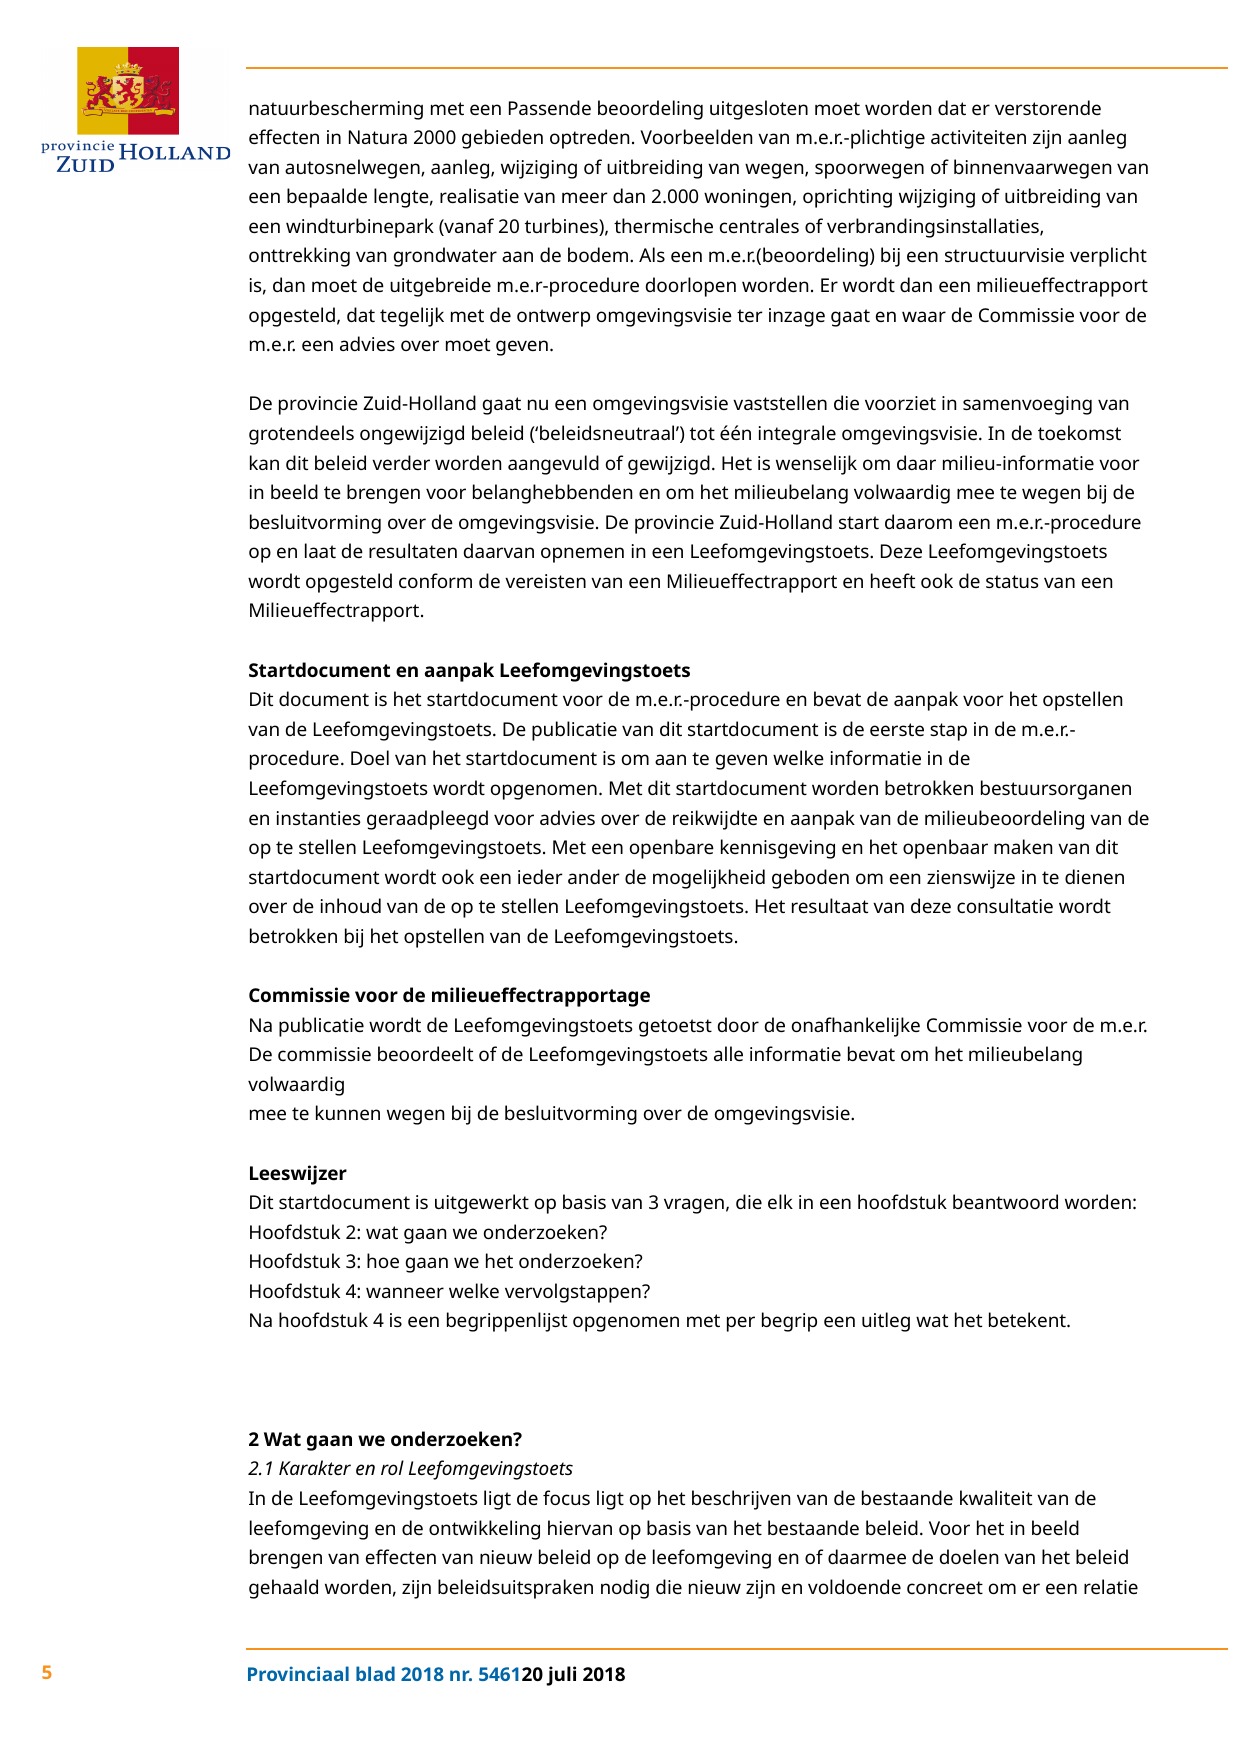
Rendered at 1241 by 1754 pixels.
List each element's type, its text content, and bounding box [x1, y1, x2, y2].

text Dit document is het startdocument voor de m.e.r.-procedure en bevat de aanpak voor het opstellen van de Leefomgevingstoets. De publicatie van dit startdocument is de eerste stap in de m.e.r.-procedure. Doel van het startdocument is om aan te geven welke informatie in de Leefomgevingstoets wordt opgenomen. Met dit startdocument worden betrokken bestuursorganen en instanties geraadpleegd voor advies over de reikwijdte en aanpak van de milieubeoordeling van de op te stellen Leefomgevingstoets. Met een openbare kennisgeving en het openbaar maken van dit startdocument wordt ook een ieder ander de mogelijkheid geboden om een zienswijze in te dienen over de inhoud van de op te stellen Leefomgevingstoets. Het resultaat van deze consultatie wordt betrokken bij het opstellen van de Leefomgevingstoets. [248, 686, 1152, 949]
text 2.1 Karakter en rol Leefomgevingstoets [248, 1456, 1152, 1481]
text natuurbescherming met een Passende beoordeling uitgesloten moet worden dat er verstorende effecten in Natura 2000 gebieden optreden. Voorbeelden van m.e.r.-plichtige activiteiten zijn aanleg van autosnelwegen, aanleg, wijziging of uitbreiding van wegen, spoorwegen of binnenvaarwegen van een bepaalde lengte, realisatie van meer dan 2.000 woningen, oprichting wijziging of uitbreiding van een windturbinepark (vanaf 20 turbines), thermische centrales of verbrandingsinstallaties, onttrekking van grondwater aan de bodem. Als een m.e.r.(beoordeling) bij een structuurvisie verplicht is, dan moet de uitgebreide m.e.r-procedure doorlopen worden. Er wordt dan een milieueffectrapport opgesteld, dat tegelijk met de ontwerp omgevingsvisie ter inzage gaat en waar de Commissie voor de m.e.r. een advies over moet geven. [248, 95, 1152, 357]
text Na publicatie wordt de Leefomgevingstoets getoetst door de onafhankelijke Commissie voor de m.e.r. De commissie beoordeelt of de Leefomgevingstoets alle informatie bevat om het milieubelang volwaardig [248, 1012, 1152, 1097]
picture [41, 47, 231, 172]
text 2 Wat gaan we onderzoeken? [248, 1426, 1152, 1452]
text Hoofdstuk 2: wat gaan we onderzoeken? [248, 1219, 1152, 1245]
text Startdocument en aanpak Leefomgevingstoets [248, 657, 1152, 683]
text mee te kunnen wegen bij de besluitvorming over de omgevingsvisie. [248, 1101, 1152, 1126]
text Hoofdstuk 3: hoe gaan we het onderzoeken? [248, 1248, 1152, 1274]
text Dit startdocument is uitgewerkt op basis van 3 vragen, die elk in een hoofdstuk beantwoord worden: [248, 1189, 1152, 1215]
text Na hoofdstuk 4 is een begrippenlijst opgenomen met per begrip een uitleg wat het betekent. [248, 1308, 1152, 1333]
text De provincie Zuid-Holland gaat nu een omgevingsvisie vaststellen die voorziet in samenvoeging van grotendeels ongewijzigd beleid (‘beleidsneutraal’) tot één integrale omgevingsvisie. In de toekomst kan dit beleid verder worden aangevuld of gewijzigd. Het is wenselijk om daar milieu-informatie voor in beeld te brengen voor belanghebbenden en om het milieubelang volwaardig mee te wegen bij de besluitvorming over de omgevingsvisie. De provincie Zuid-Holland start daarom een m.e.r.-procedure op en laat de resultaten daarvan opnemen in een Leefomgevingstoets. Deze Leefomgevingstoets wordt opgesteld conform de vereisten van een Milieueffectrapport en heeft ook de status van een Milieueffectrapport. [248, 391, 1152, 623]
text Leeswijzer [248, 1160, 1152, 1186]
text In de Leefomgevingstoets ligt de focus ligt op het beschrijven van de bestaande kwaliteit van de leefomgeving en de ontwikkeling hiervan op basis van het bestaande beleid. Voor het in beeld brengen van effecten van nieuw beleid op de leefomgeving en of daarmee de doelen van het beleid gehaald worden, zijn beleidsuitspraken nodig die nieuw zijn en voldoende concreet om er een relatie [248, 1485, 1152, 1600]
text Hoofdstuk 4: wanneer welke vervolgstappen? [248, 1278, 1152, 1304]
text Commissie voor de milieueffectrapportage [248, 982, 1152, 1008]
